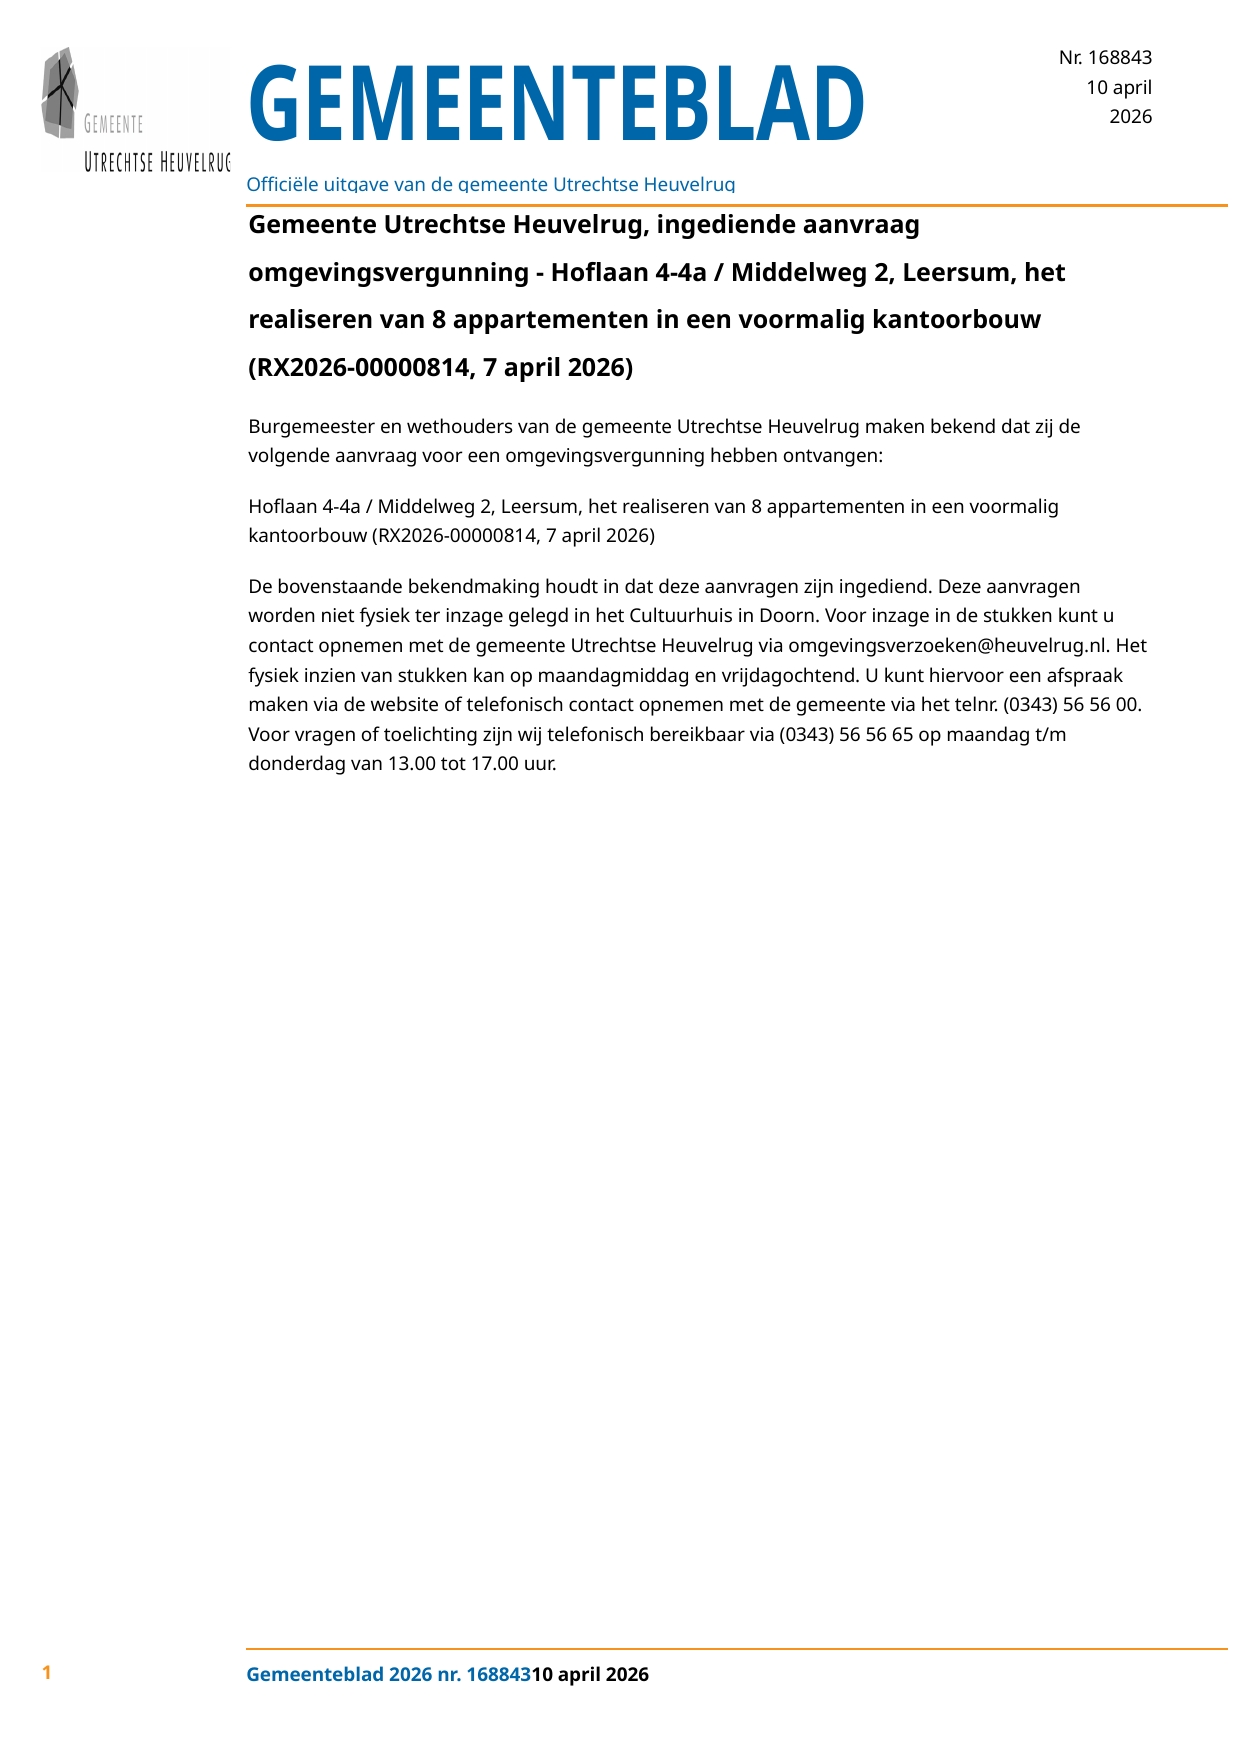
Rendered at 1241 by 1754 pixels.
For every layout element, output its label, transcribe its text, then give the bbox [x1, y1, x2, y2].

text Gemeente Utrechtse Heuvelrug, ingediende aanvraag omgevingsvergunning - Hoflaan 4-4a / Middelweg 2, Leersum, het realiseren van 8 appartementen in een voormalig kantoorbouw (RX2026-00000814, 7 april 2026) [248, 207, 1152, 384]
text Hoflaan 4-4a / Middelweg 2, Leersum, het realiseren van 8 appartementen in een voormalig kantoorbouw (RX2026-00000814, 7 april 2026) [248, 493, 1152, 548]
picture [41, 47, 231, 172]
text Burgemeester en wethouders van de gemeente Utrechtse Heuvelrug maken bekend dat zij de volgende aanvraag voor een omgevingsvergunning hebben ontvangen: [248, 413, 1152, 468]
text De bovenstaande bekendmaking houdt in dat deze aanvragen zijn ingediend. Deze aanvragen worden niet fysiek ter inzage gelegd in het Cultuurhuis in Doorn. Voor inzage in de stukken kunt u contact opnemen met de gemeente Utrechtse Heuvelrug via omgevingsverzoeken@heuvelrug.nl. Het fysiek inzien van stukken kan op maandagmiddag en vrijdagochtend. U kunt hiervoor een afspraak maken via de website of telefonisch contact opnemen met de gemeente via het telnr. (0343) 56 56 00. Voor vragen of toelichting zijn wij telefonisch bereikbaar via (0343) 56 56 65 op maandag t/m donderdag van 13.00 tot 17.00 uur. [248, 573, 1152, 776]
